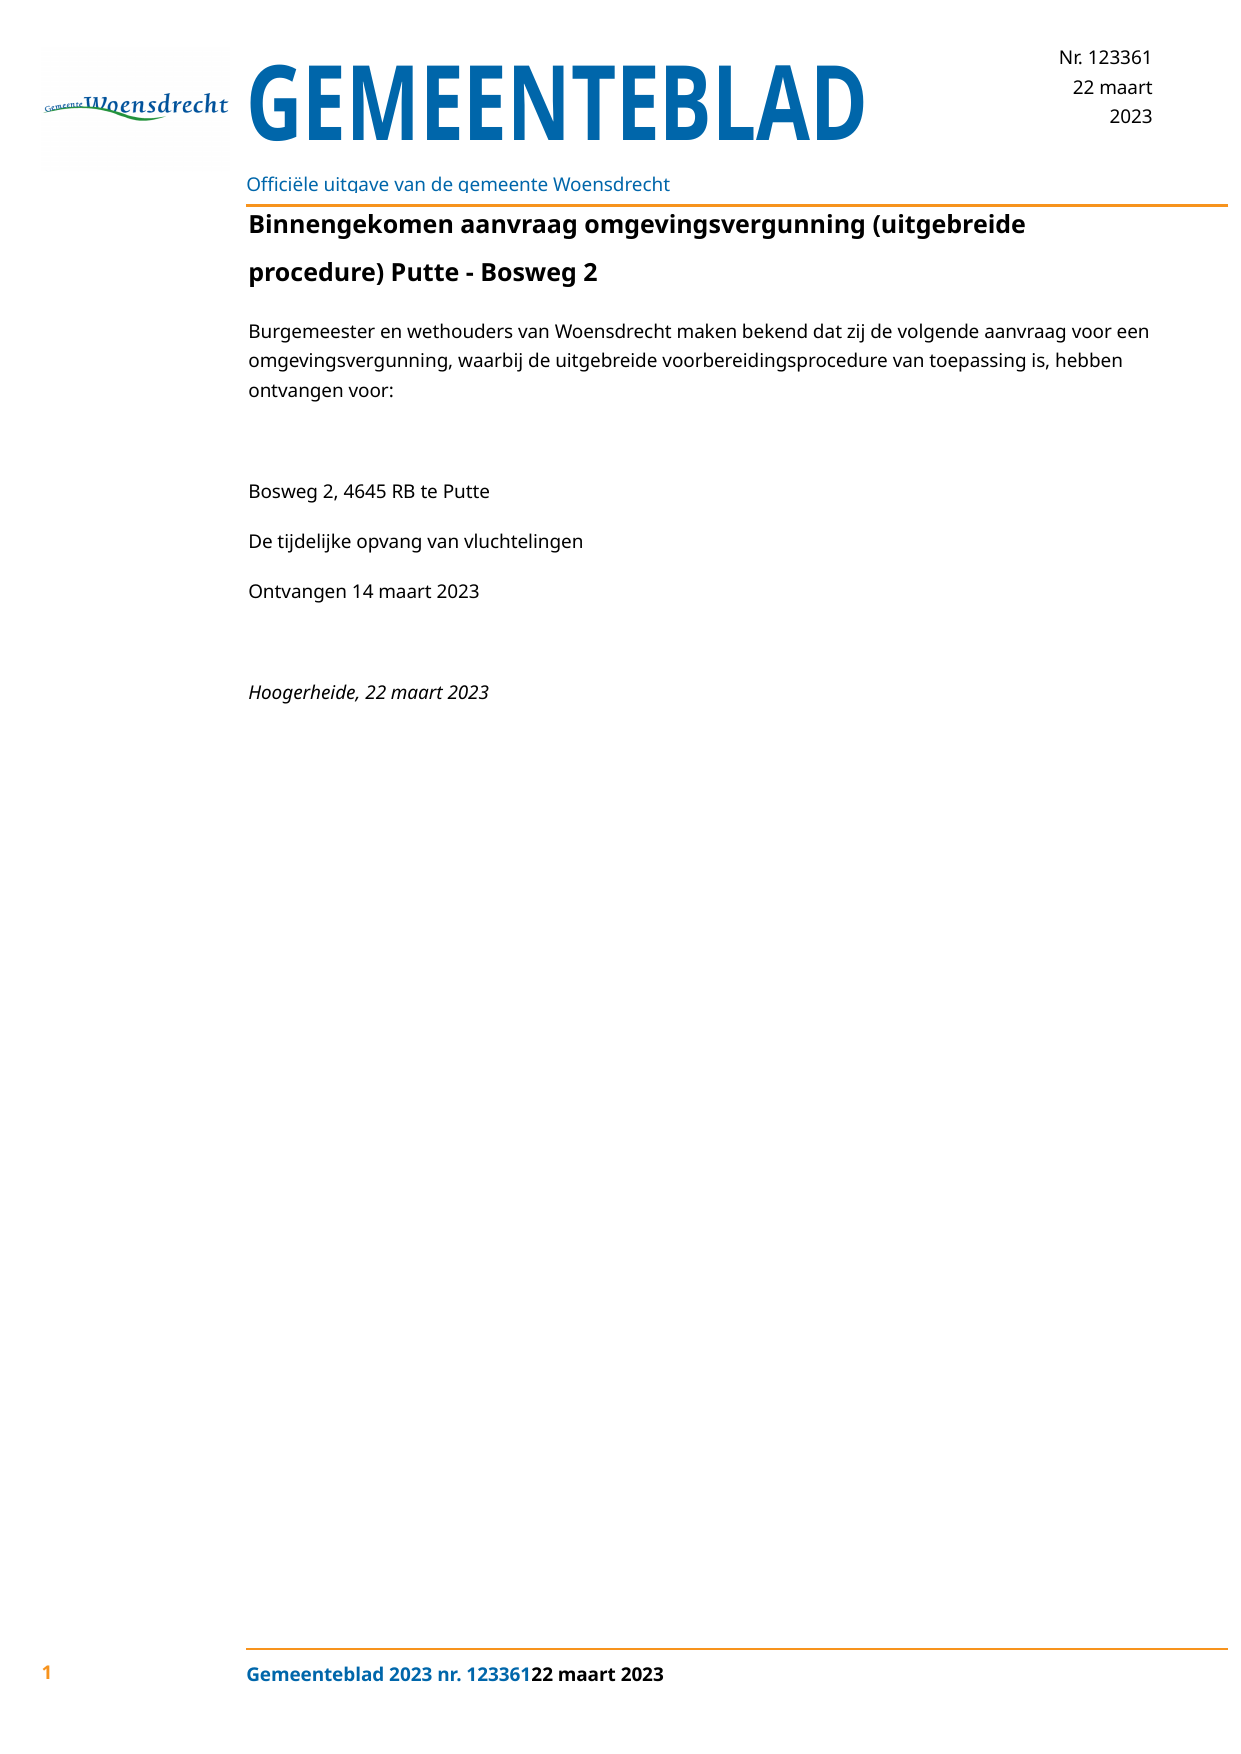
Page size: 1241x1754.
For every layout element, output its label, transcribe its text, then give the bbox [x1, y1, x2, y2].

text Binnengekomen aanvraag omgevingsvergunning (uitgebreide procedure) Putte - Bosweg 2 [248, 207, 1152, 288]
text Ontvangen 14 maart 2023 [248, 579, 1152, 604]
text Bosweg 2, 4645 RB te Putte [248, 478, 1152, 504]
text Burgemeester en wethouders van Woensdrecht maken bekend dat zij de volgende aanvraag voor een omgevingsvergunning, waarbij de uitgebreide voorbereidingsprocedure van toepassing is, hebben ontvangen voor: [248, 318, 1152, 403]
text De tijdelijke opvang van vluchtelingen [248, 528, 1152, 554]
picture [41, 47, 231, 172]
text Hoogerheide, 22 maart 2023 [248, 679, 1152, 705]
